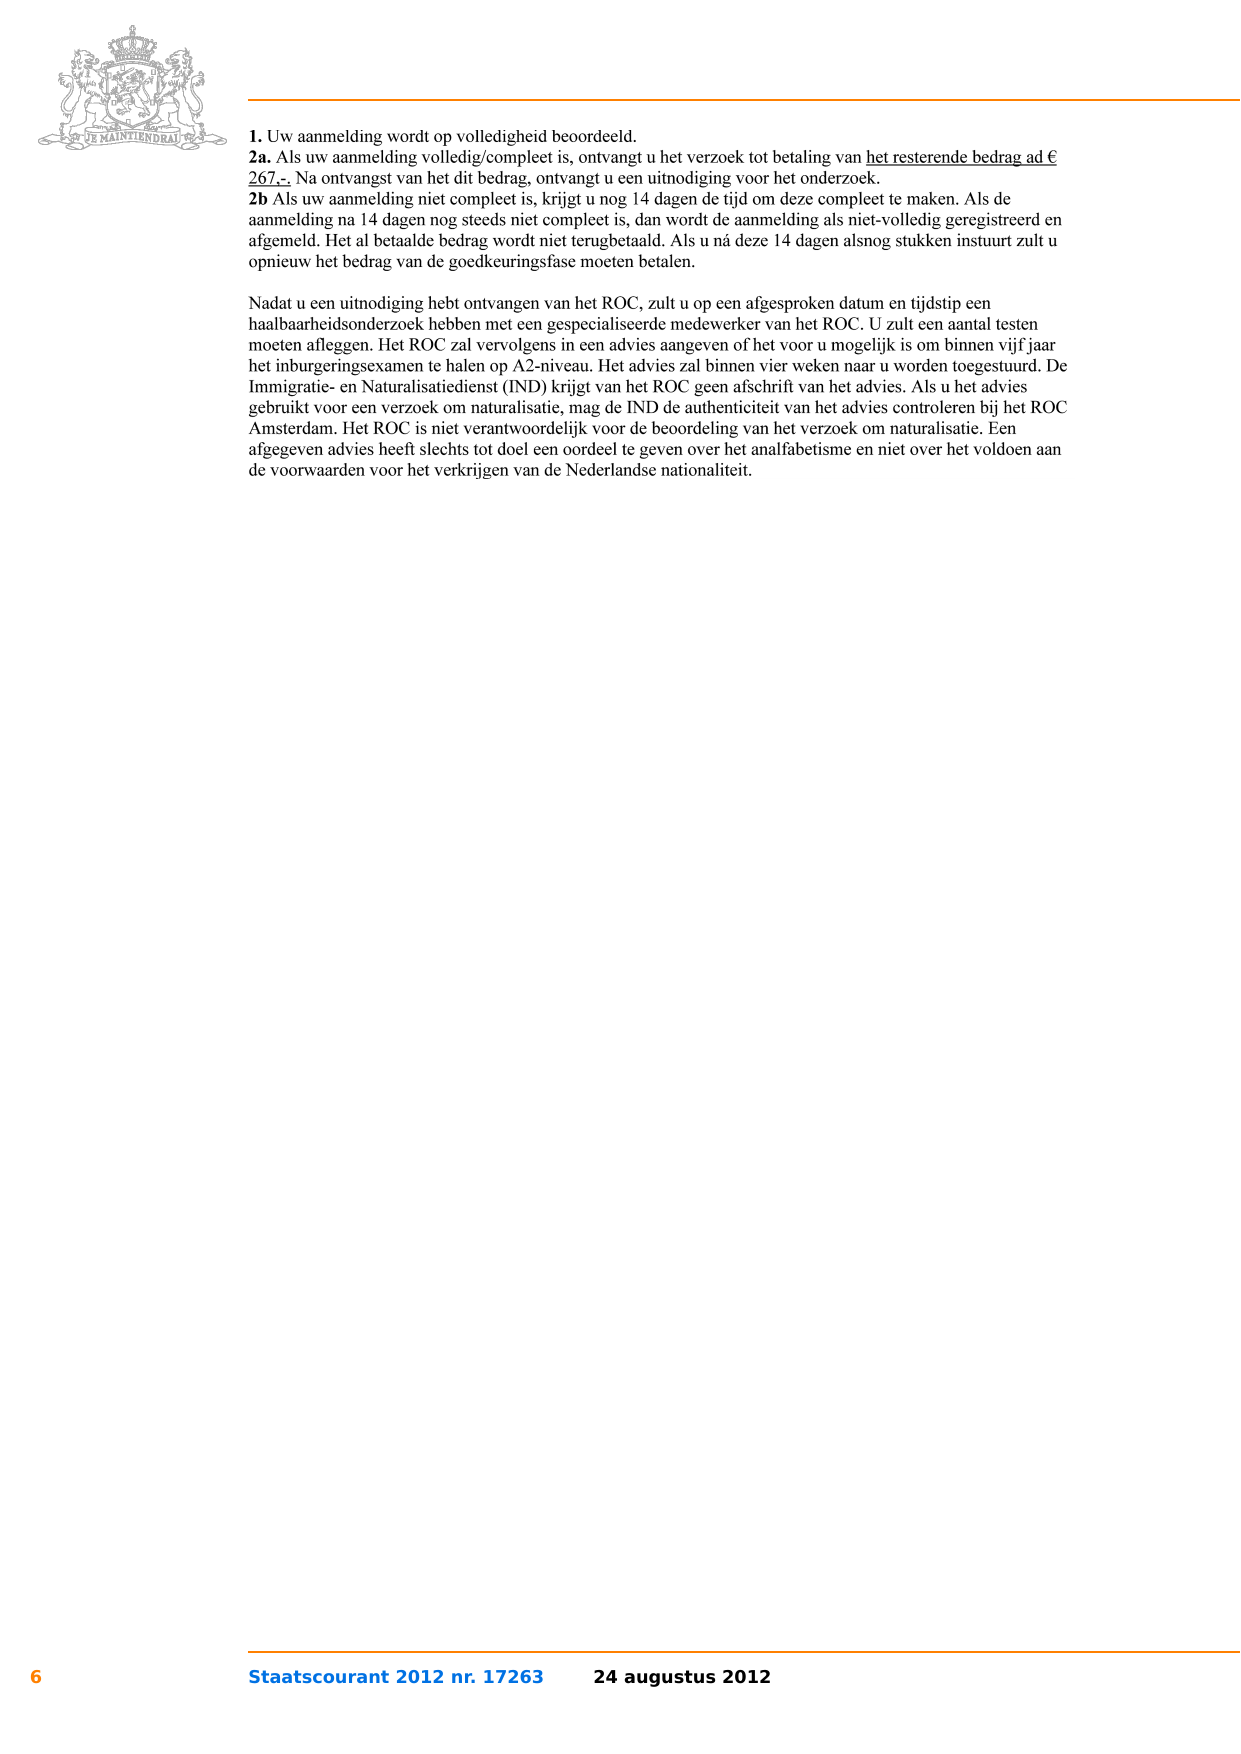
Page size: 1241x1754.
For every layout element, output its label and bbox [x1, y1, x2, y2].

picture [248, 130, 1075, 479]
text [1075, 130, 1163, 478]
picture [38, 25, 227, 150]
